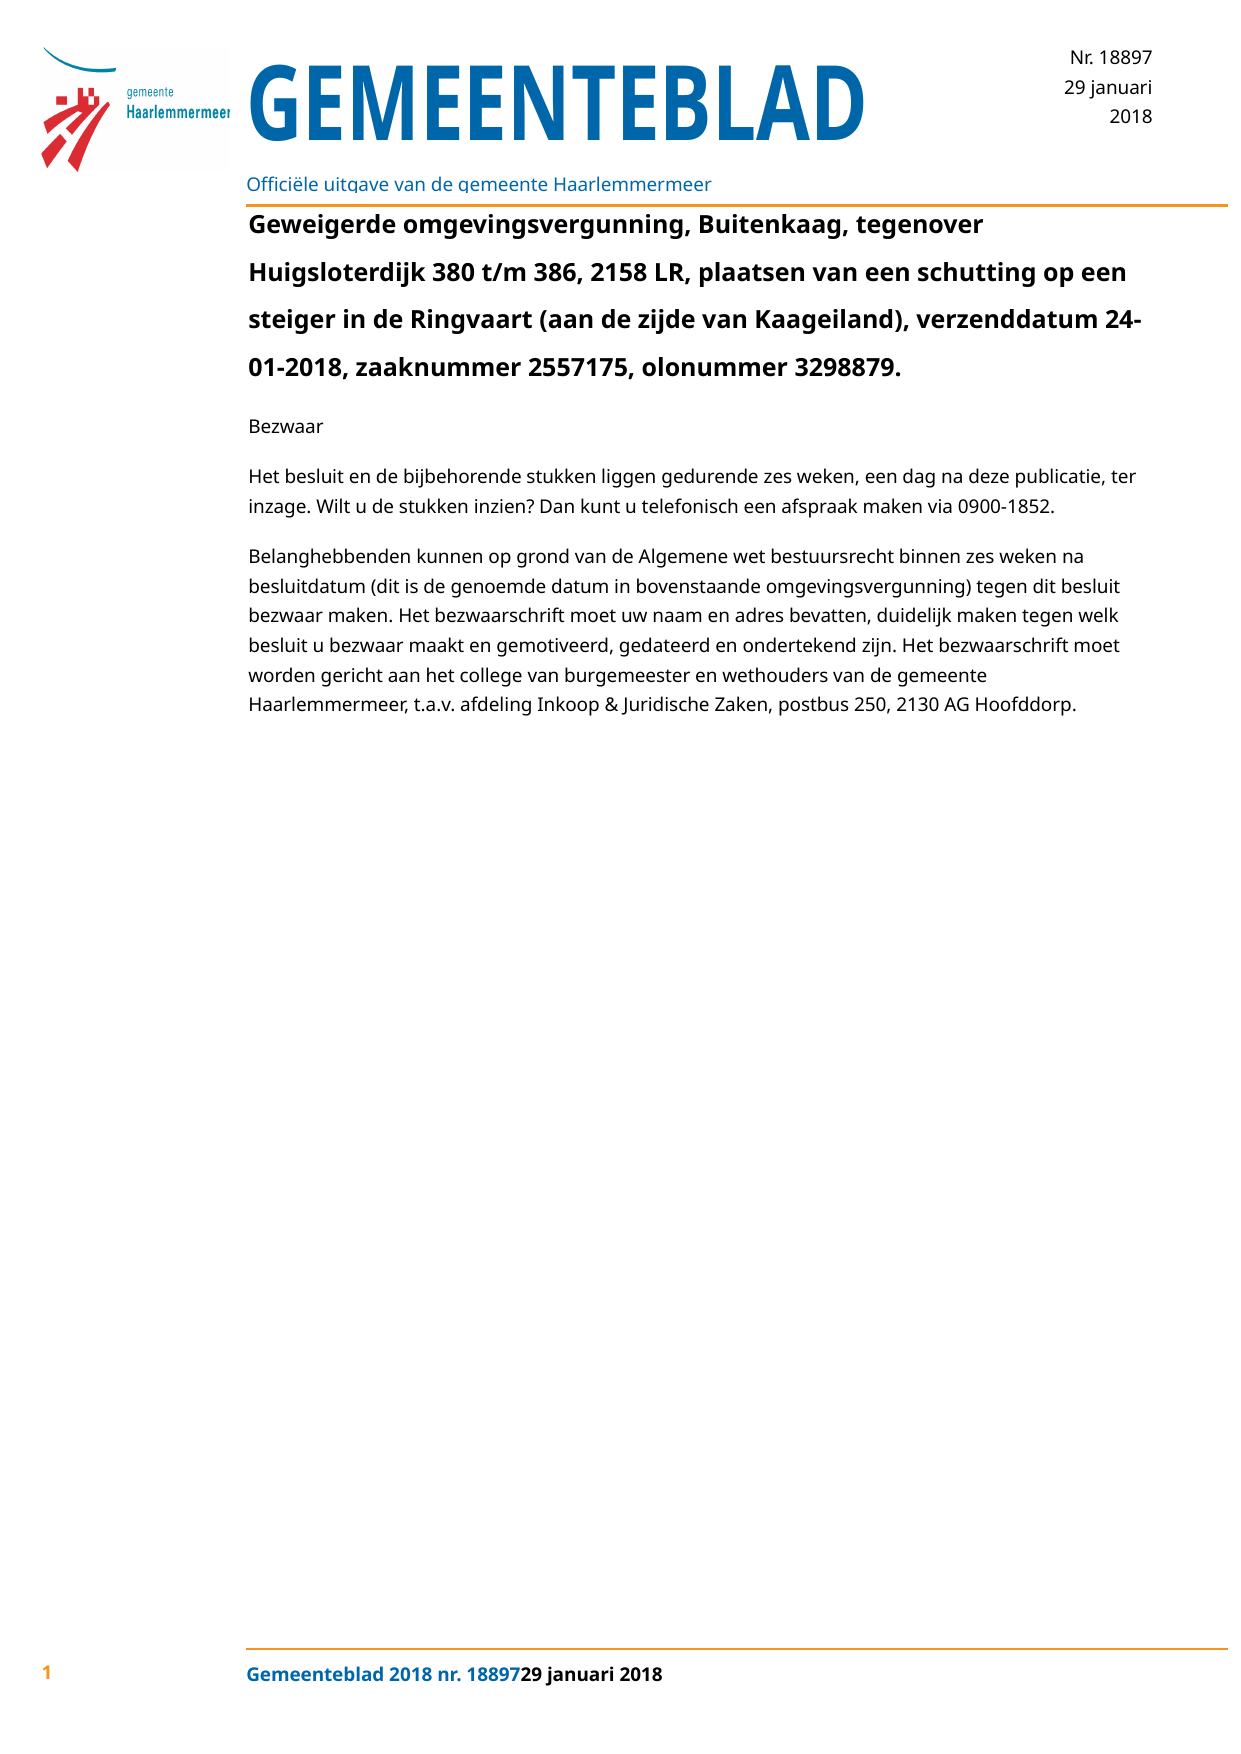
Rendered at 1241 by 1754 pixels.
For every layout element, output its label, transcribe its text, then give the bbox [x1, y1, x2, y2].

text Belanghebbenden kunnen op grond van de Algemene wet bestuursrecht binnen zes weken na besluitdatum (dit is de genoemde datum in bovenstaande omgevingsvergunning) tegen dit besluit bezwaar maken. Het bezwaarschrift moet uw naam en adres bevatten, duidelijk maken tegen welk besluit u bezwaar maakt en gemotiveerd, gedateerd en ondertekend zijn. Het bezwaarschrift moet worden gericht aan het college van burgemeester en wethouders van de gemeente Haarlemmermeer, t.a.v. afdeling Inkoop & Juridische Zaken, postbus 250, 2130 AG Hoofddorp. [248, 543, 1152, 717]
text Het besluit en de bijbehorende stukken liggen gedurende zes weken, een dag na deze publicatie, ter inzage. Wilt u de stukken inzien? Dan kunt u telefonisch een afspraak maken via 0900-1852. [248, 463, 1152, 519]
text Bezwaar [248, 413, 1152, 439]
picture [41, 47, 231, 172]
text Geweigerde omgevingsvergunning, Buitenkaag, tegenover Huigsloterdijk 380 t/m 386, 2158 LR, plaatsen van een schutting op een steiger in de Ringvaart (aan de zijde van Kaageiland), verzenddatum 24-01-2018, zaaknummer 2557175, olonummer 3298879. [248, 207, 1152, 384]
